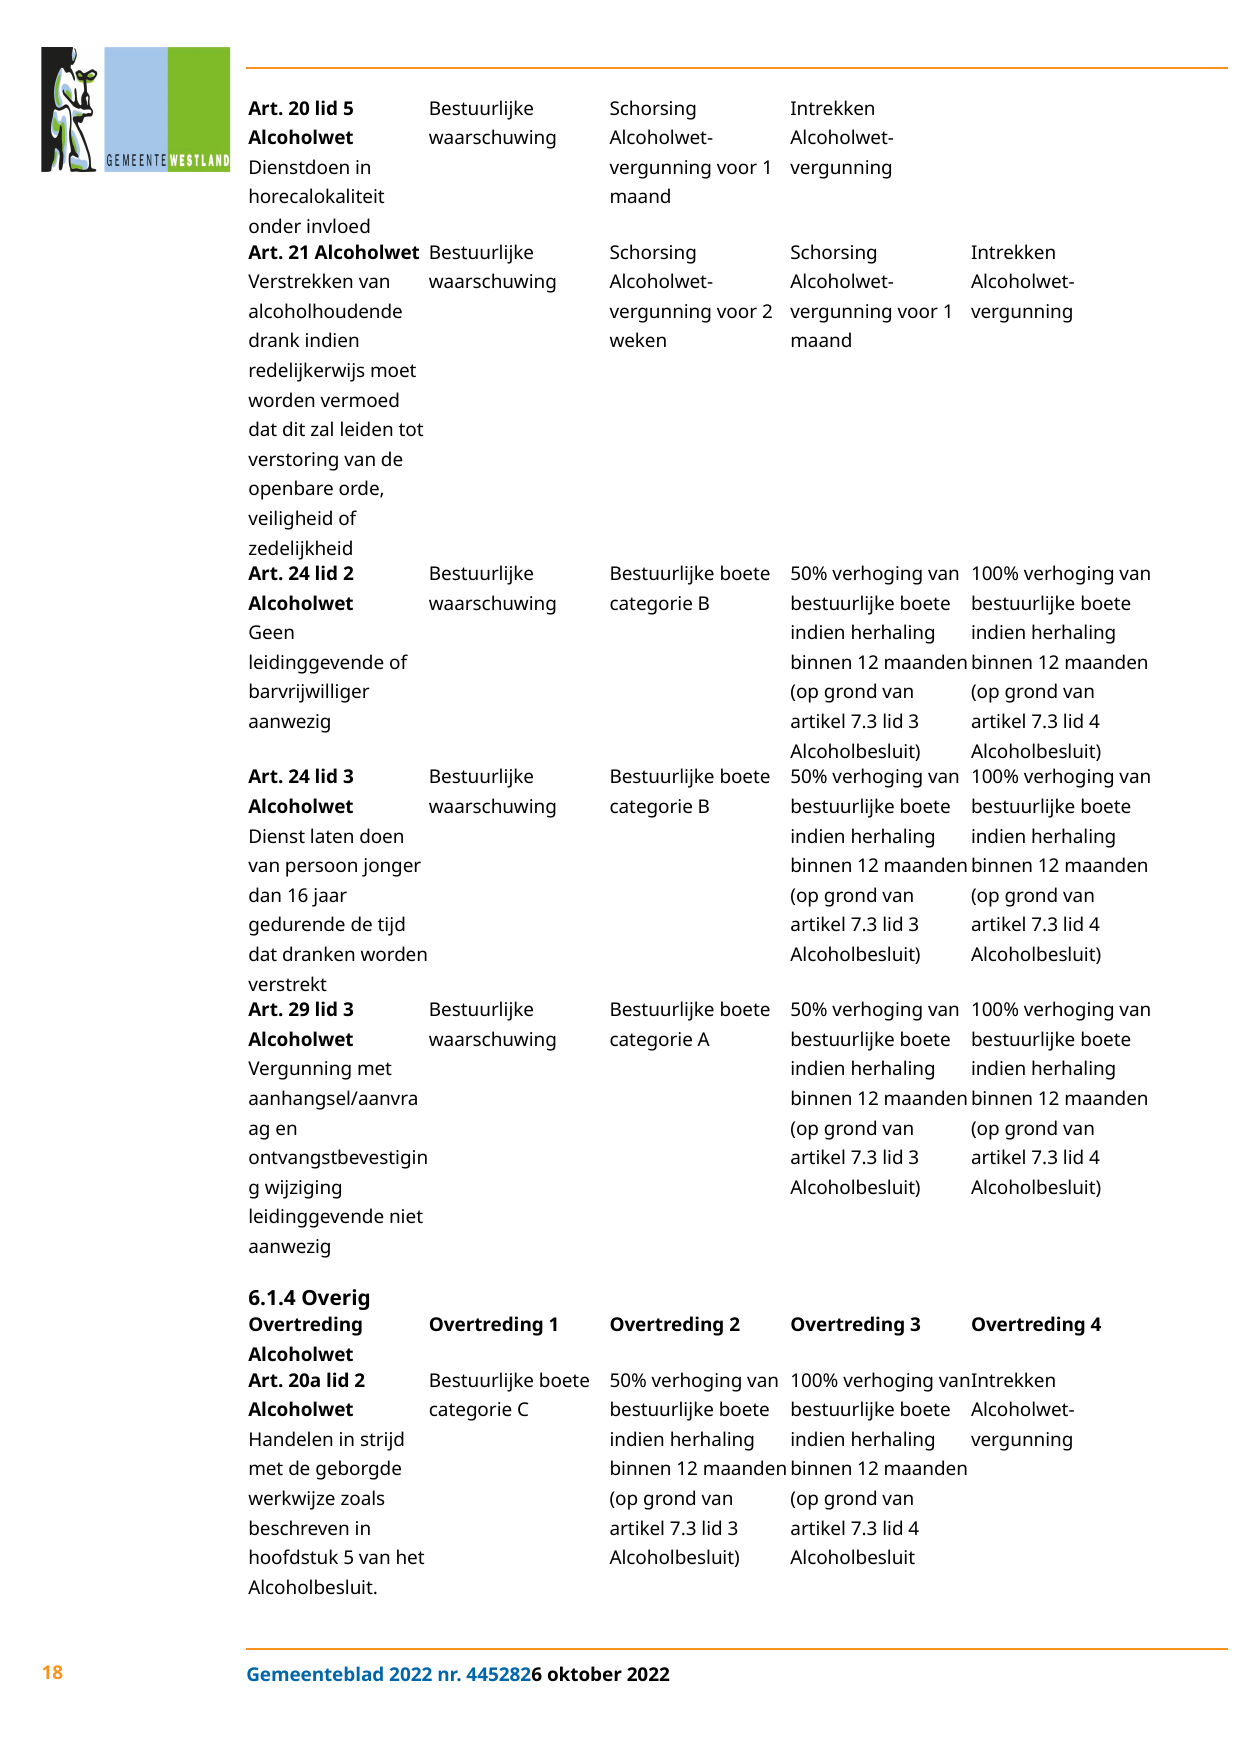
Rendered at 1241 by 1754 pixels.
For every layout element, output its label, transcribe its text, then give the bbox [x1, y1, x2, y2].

table_header Overtreding 4 [971, 1311, 1152, 1367]
table_cell Schorsing Alcoholwet-vergunning voor 2 weken [609, 239, 790, 560]
table_cell 100% verhoging van bestuurlijke boete indien herhaling binnen 12 maanden (op grond van artikel 7.3 lid 4 Alcoholbesluit) [971, 764, 1152, 996]
table_cell Bestuurlijke boete categorie B [609, 560, 790, 764]
table_cell Art. 20 lid 5 Alcoholwet Dienstdoen in horecalokaliteit onder invloed [248, 95, 429, 239]
table_cell Bestuurlijke waarschuwing [429, 560, 609, 764]
table_cell Bestuurlijke boete categorie C [429, 1367, 609, 1599]
table_cell 50% verhoging van bestuurlijke boete indien herhaling binnen 12 maanden (op grond van artikel 7.3 lid 3 Alcoholbesluit) [790, 560, 971, 764]
table_cell Bestuurlijke waarschuwing [429, 996, 609, 1259]
table_cell Schorsing Alcoholwet-vergunning voor 1 maand [790, 239, 971, 560]
table_cell 100% verhoging van bestuurlijke boete indien herhaling binnen 12 maanden (op grond van artikel 7.3 lid 4 Alcoholbesluit [790, 1367, 971, 1599]
table_cell Art. 29 lid 3 Alcoholwet Vergunning met aanhangsel/aanvraag en ontvangstbevestiging wijziging leidinggevende niet aanwezig [248, 996, 429, 1259]
table_cell Schorsing Alcoholwet-vergunning voor 1 maand [609, 95, 790, 239]
table_cell Bestuurlijke waarschuwing [429, 764, 609, 996]
table_cell 50% verhoging van bestuurlijke boete indien herhaling binnen 12 maanden (op grond van artikel 7.3 lid 3 Alcoholbesluit) [790, 996, 971, 1259]
table_cell Art. 20a lid 2 Alcoholwet Handelen in strijd met de geborgde werkwijze zoals beschreven in hoofdstuk 5 van het Alcoholbesluit. [248, 1367, 429, 1599]
table_cell Bestuurlijke waarschuwing [429, 95, 609, 239]
table_cell Art. 21 Alcoholwet Verstrekken van alcoholhoudende drank indien redelijkerwijs moet worden vermoed dat dit zal leiden tot verstoring van de openbare orde, veiligheid of zedelijkheid [248, 239, 429, 560]
table_cell Intrekken Alcoholwet-vergunning [790, 95, 971, 239]
text 6.1.4 Overig [248, 1283, 1152, 1311]
table_cell 100% verhoging van bestuurlijke boete indien herhaling binnen 12 maanden (op grond van artikel 7.3 lid 4 Alcoholbesluit) [971, 560, 1152, 764]
table_cell 50% verhoging van bestuurlijke boete indien herhaling binnen 12 maanden (op grond van artikel 7.3 lid 3 Alcoholbesluit) [790, 764, 971, 996]
picture [41, 47, 231, 172]
table_header Overtreding 2 [609, 1311, 790, 1367]
table_header Overtreding 3 [790, 1311, 971, 1367]
table_cell Intrekken Alcoholwet-vergunning [971, 239, 1152, 560]
table_cell Art. 24 lid 2 Alcoholwet Geen leidinggevende of barvrijwilliger aanwezig [248, 560, 429, 764]
table_cell Art. 24 lid 3 Alcoholwet Dienst laten doen van persoon jonger dan 16 jaar gedurende de tijd dat dranken worden verstrekt [248, 764, 429, 996]
table_cell [971, 95, 1152, 239]
table_cell Intrekken Alcoholwet-vergunning [971, 1367, 1152, 1599]
table_cell Bestuurlijke boete categorie A [609, 996, 790, 1259]
table_cell 100% verhoging van bestuurlijke boete indien herhaling binnen 12 maanden (op grond van artikel 7.3 lid 4 Alcoholbesluit) [971, 996, 1152, 1259]
table_cell 50% verhoging van bestuurlijke boete indien herhaling binnen 12 maanden (op grond van artikel 7.3 lid 3 Alcoholbesluit) [609, 1367, 790, 1599]
table_header Overtreding Alcoholwet [248, 1311, 429, 1367]
table_cell Bestuurlijke waarschuwing [429, 239, 609, 560]
table_header Overtreding 1 [429, 1311, 609, 1367]
table_cell Bestuurlijke boete categorie B [609, 764, 790, 996]
